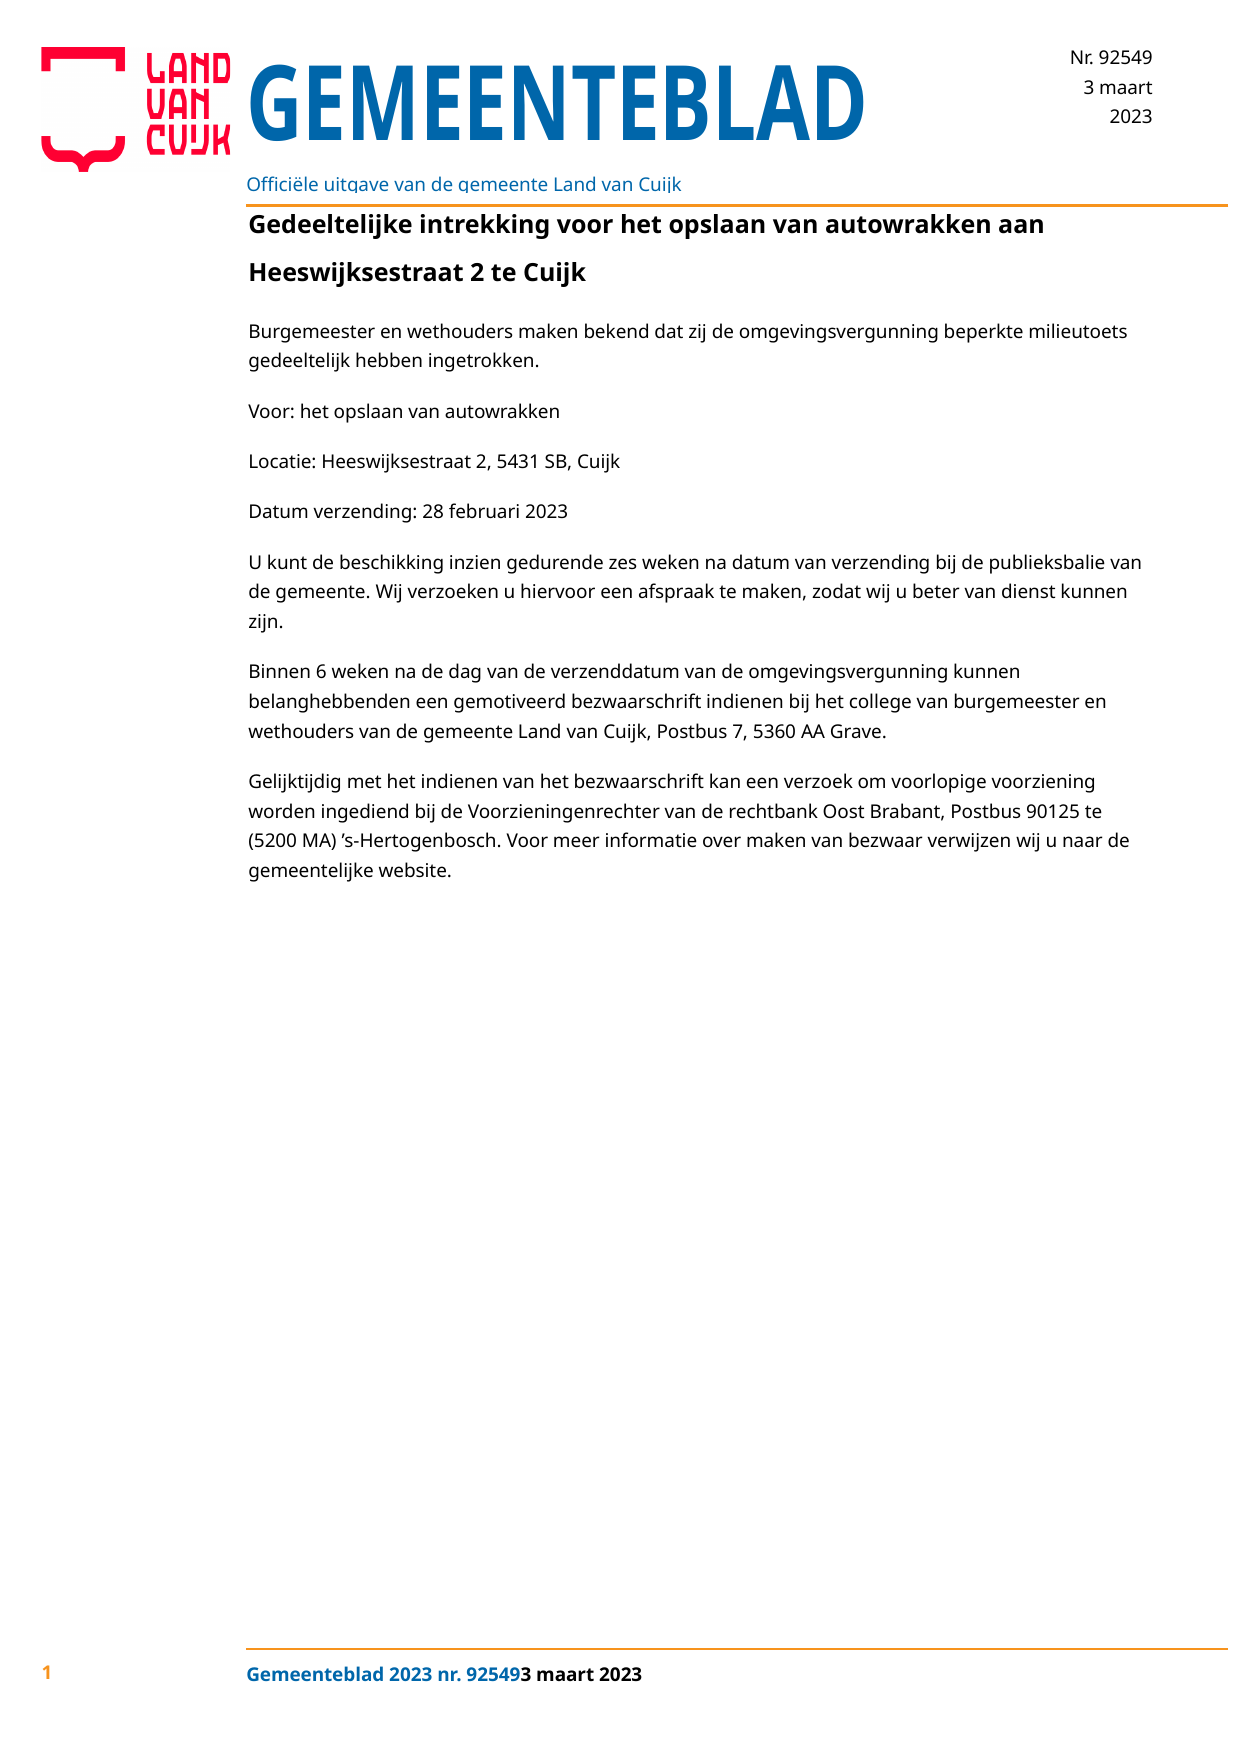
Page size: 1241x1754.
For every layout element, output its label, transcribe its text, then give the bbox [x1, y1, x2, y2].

text Binnen 6 weken na de dag van de verzenddatum van de omgevingsvergunning kunnen belanghebbenden een gemotiveerd bezwaarschrift indienen bij het college van burgemeester en wethouders van de gemeente Land van Cuijk, Postbus 7, 5360 AA Grave. [248, 659, 1152, 744]
text Gedeeltelijke intrekking voor het opslaan van autowrakken aan Heeswijksestraat 2 te Cuijk [248, 207, 1152, 288]
text U kunt de beschikking inzien gedurende zes weken na datum van verzending bij de publieksbalie van de gemeente. Wij verzoeken u hiervoor een afspraak te maken, zodat wij u beter van dienst kunnen zijn. [248, 549, 1152, 634]
picture [41, 47, 231, 172]
text Locatie: Heeswijksestraat 2, 5431 SB, Cuijk [248, 448, 1152, 474]
text Datum verzending: 28 februari 2023 [248, 499, 1152, 524]
text Burgemeester en wethouders maken bekend dat zij de omgevingsvergunning beperkte milieutoets gedeeltelijk hebben ingetrokken. [248, 318, 1152, 373]
text Gelijktijdig met het indienen van het bezwaarschrift kan een verzoek om voorlopige voorziening worden ingediend bij de Voorzieningenrechter van de rechtbank Oost Brabant, Postbus 90125 te (5200 MA) ’s-Hertogenbosch. Voor meer informatie over maken van bezwaar verwijzen wij u naar de gemeentelijke website. [248, 768, 1152, 883]
text Voor: het opslaan van autowrakken [248, 398, 1152, 424]
